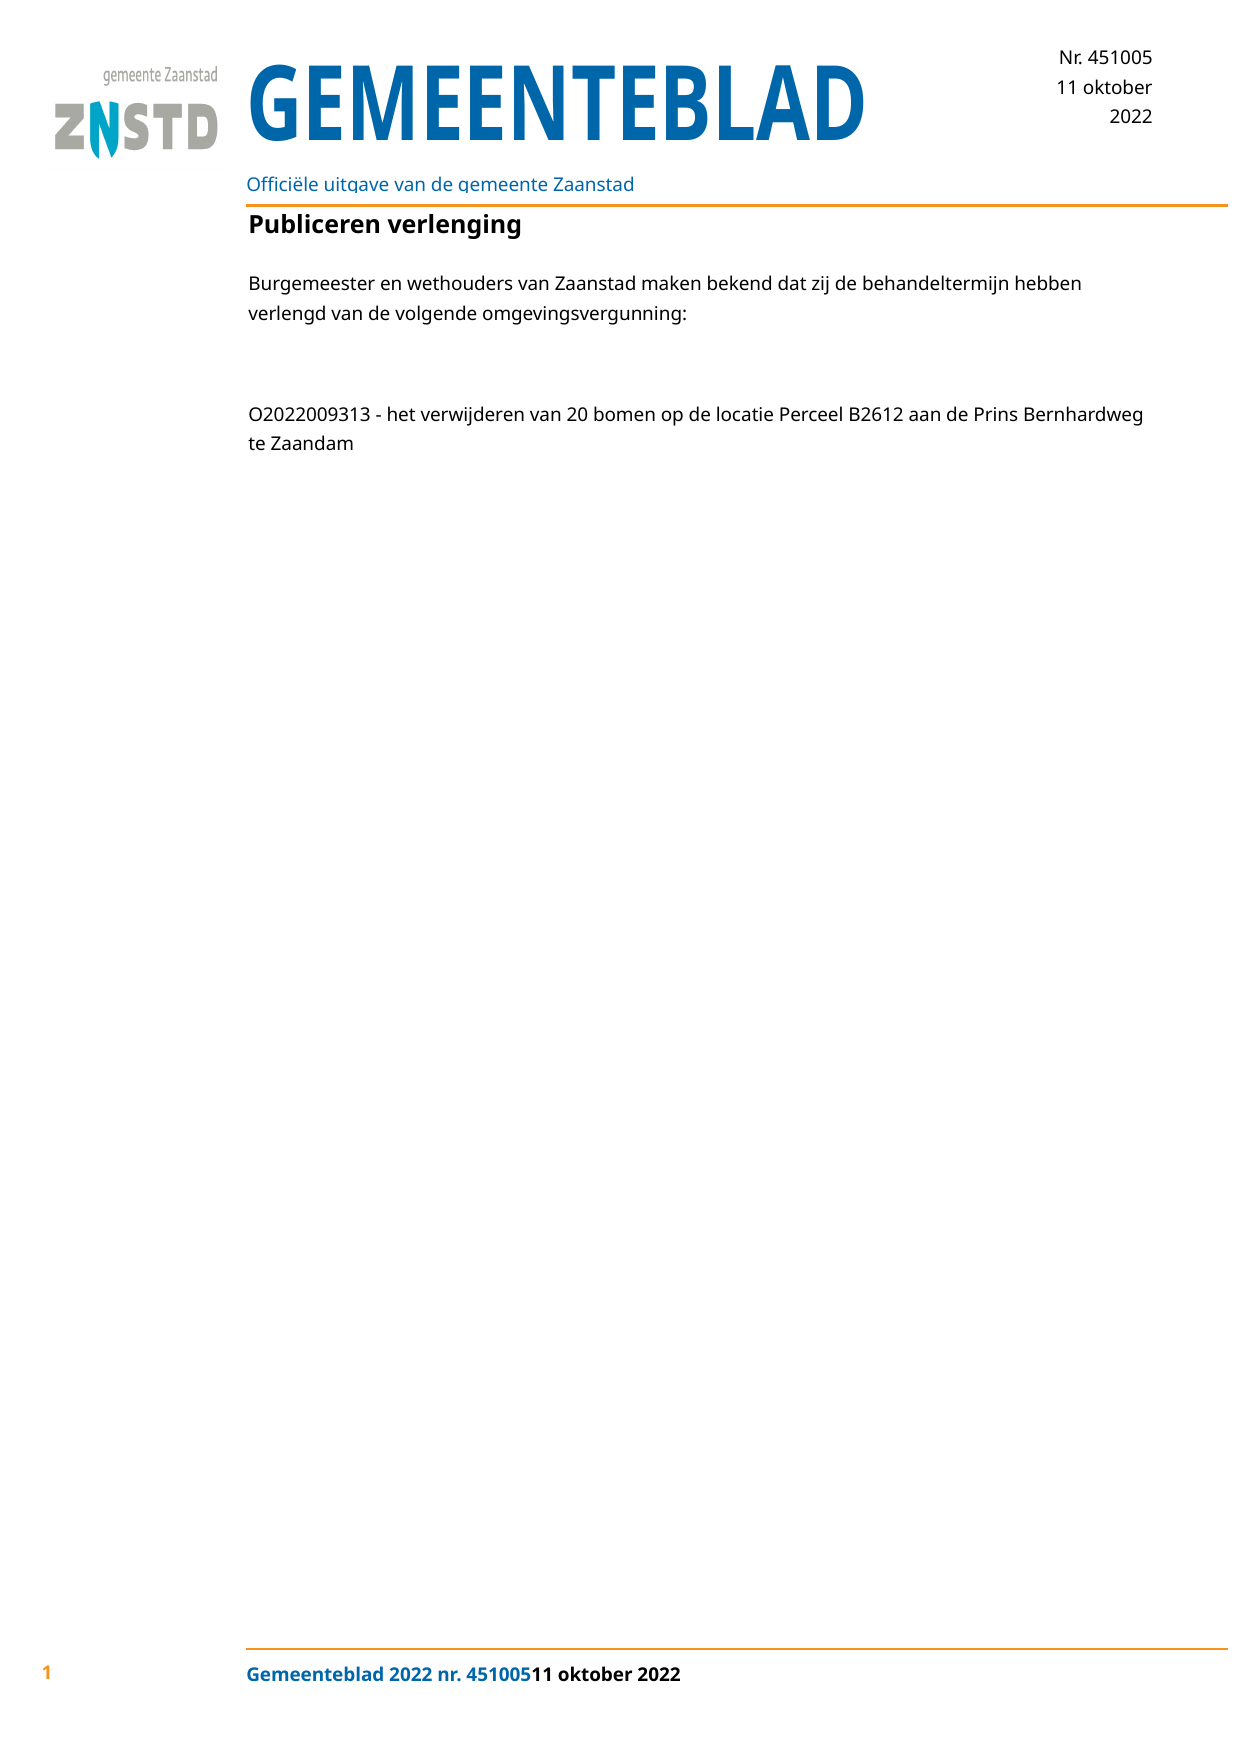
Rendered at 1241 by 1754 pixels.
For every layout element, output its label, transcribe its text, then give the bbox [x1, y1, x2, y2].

picture [41, 47, 231, 172]
text Burgemeester en wethouders van Zaanstad maken bekend dat zij de behandeltermijn hebben verlengd van de volgende omgevingsvergunning: [248, 270, 1152, 326]
text O2022009313 - het verwijderen van 20 bomen op de locatie Perceel B2612 aan de Prins Bernhardweg te Zaandam [248, 401, 1152, 456]
text Publiceren verlenging [248, 207, 1152, 241]
